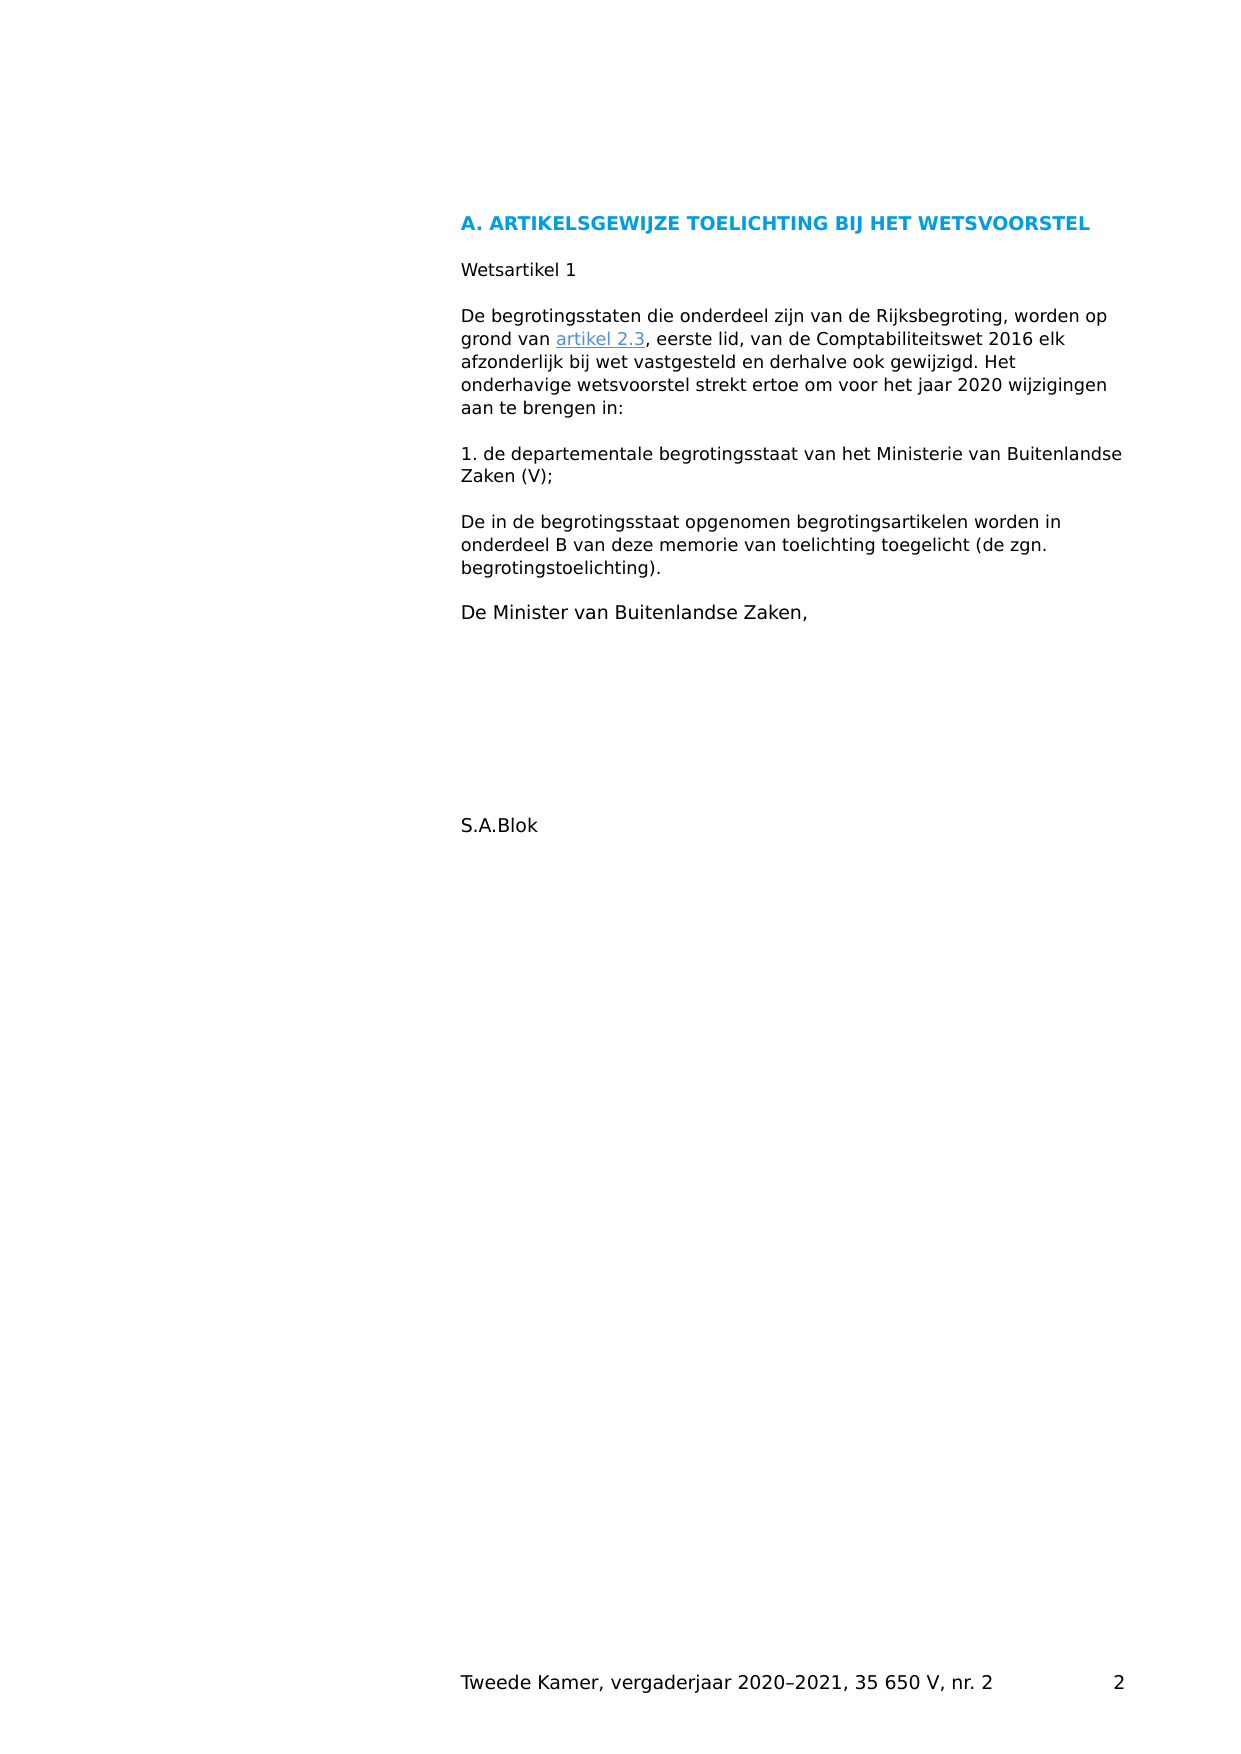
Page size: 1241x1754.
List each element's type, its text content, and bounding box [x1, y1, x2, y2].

text De Minister van Buitenlandse Zaken, [461, 602, 1125, 624]
title A. ARTIKELSGEWIJZE TOELICHTING BIJ HET WETSVOORSTEL [461, 213, 1125, 235]
text S.A.Blok [461, 815, 1125, 837]
text Wetsartikel 1 [461, 258, 1125, 281]
text De begrotingsstaten die onderdeel zijn van de Rijksbegroting, worden op grond van artikel 2.3, eerste lid, van de Comptabiliteitswet 2016 elk afzonderlijk bij wet vastgesteld en derhalve ook gewijzigd. Het onderhavige wetsvoorstel strekt ertoe om voor het jaar 2020 wijzigingen aan te brengen in: [461, 304, 1125, 419]
text 1. de departementale begrotingsstaat van het Ministerie van Buitenlandse Zaken (V); [461, 442, 1125, 487]
text De in de begrotingsstaat opgenomen begrotingsartikelen worden in onderdeel B van deze memorie van toelichting toegelicht (de zgn. begrotingstoelichting). [461, 510, 1125, 579]
